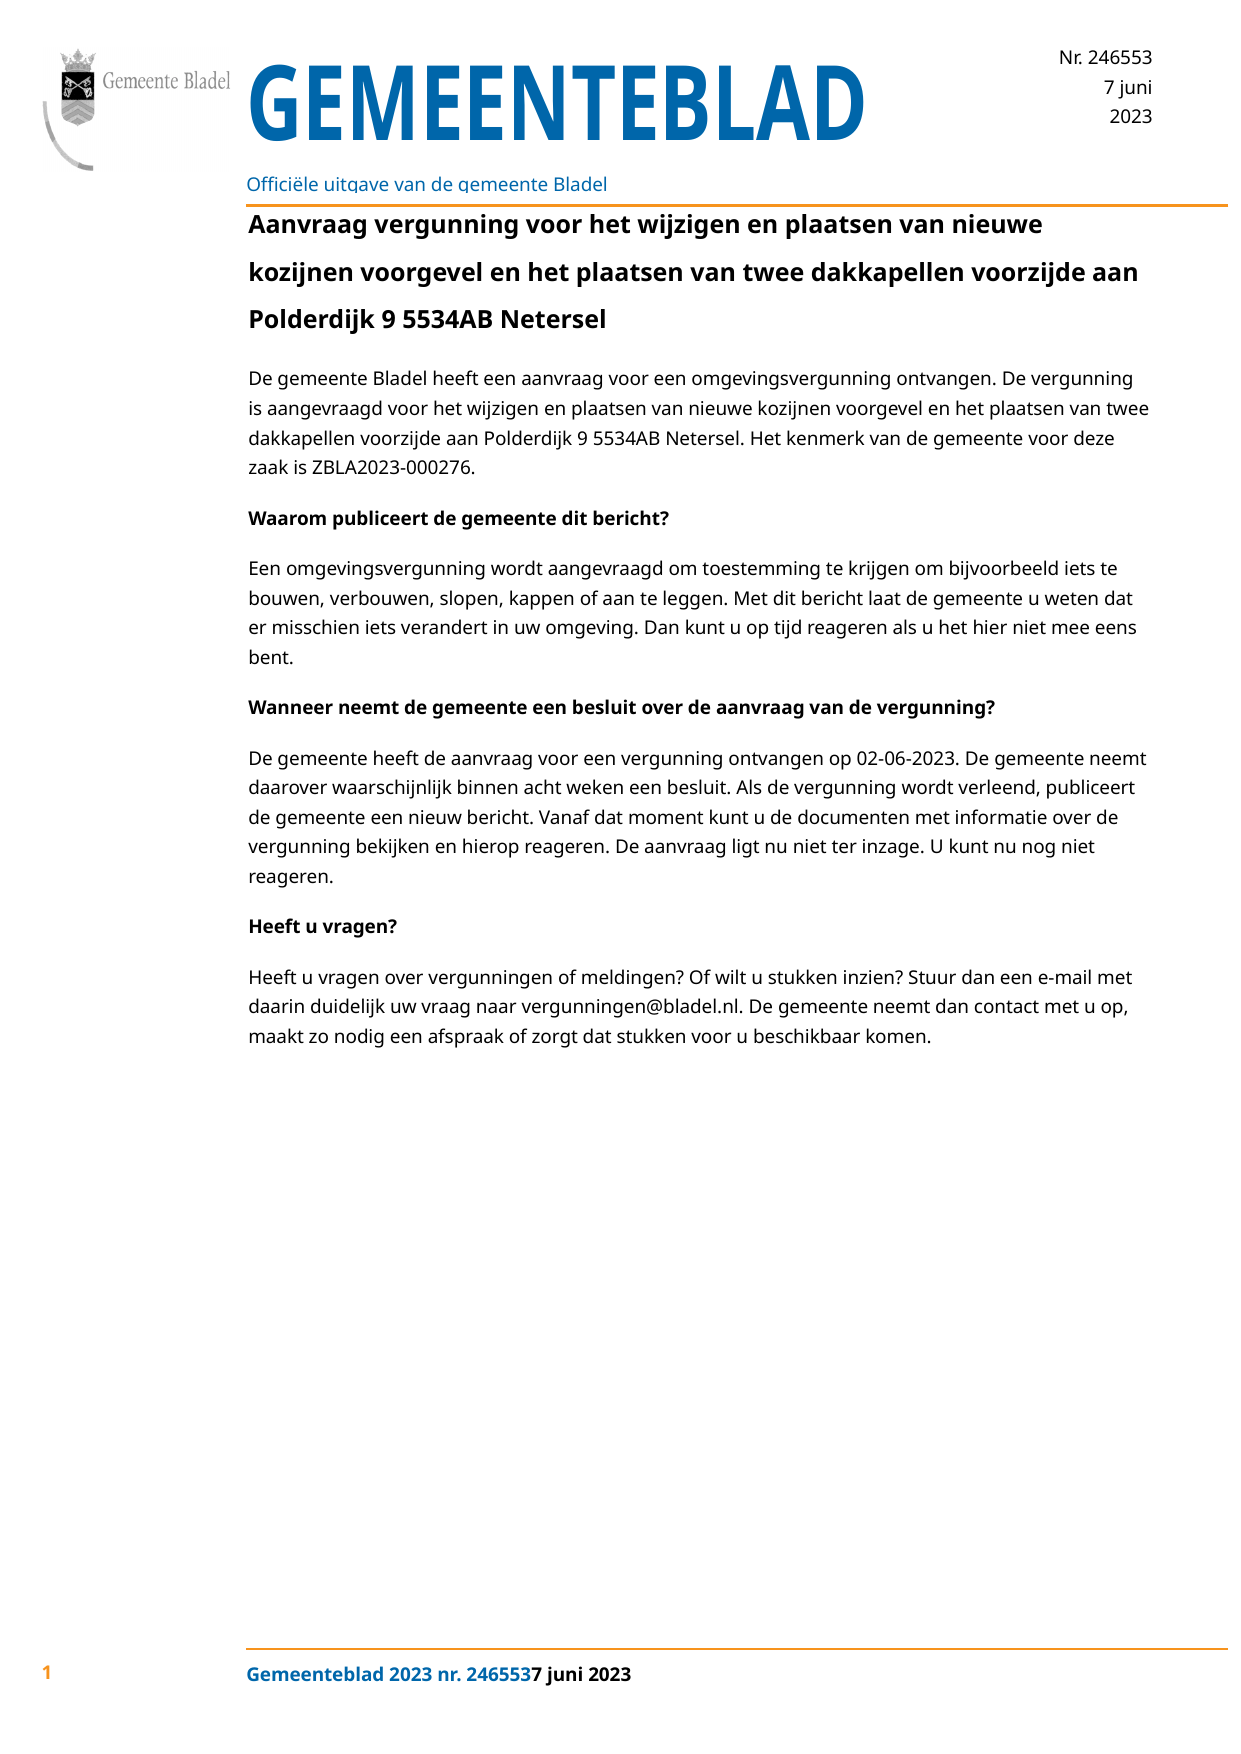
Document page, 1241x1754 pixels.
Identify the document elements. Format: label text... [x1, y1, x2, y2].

text Wanneer neemt de gemeente een besluit over de aanvraag van de vergunning? [248, 694, 1152, 720]
text De gemeente heeft de aanvraag voor een vergunning ontvangen op 02-06-2023. De gemeente neemt daarover waarschijnlijk binnen acht weken een besluit. Als de vergunning wordt verleend, publiceert de gemeente een nieuw bericht. Vanaf dat moment kunt u de documenten met informatie over de vergunning bekijken en hierop reageren. De aanvraag ligt nu niet ter inzage. U kunt nu nog niet reageren. [248, 745, 1152, 889]
text Een omgevingsvergunning wordt aangevraagd om toestemming te krijgen om bijvoorbeeld iets te bouwen, verbouwen, slopen, kappen of aan te leggen. Met dit bericht laat de gemeente u weten dat er misschien iets verandert in uw omgeving. Dan kunt u op tijd reageren als u het hier niet mee eens bent. [248, 555, 1152, 669]
text Heeft u vragen over vergunningen of meldingen? Of wilt u stukken inzien? Stuur dan een e-mail met daarin duidelijk uw vraag naar vergunningen@bladel.nl. De gemeente neemt dan contact met u op, maakt zo nodig een afspraak of zorgt dat stukken voor u beschikbaar komen. [248, 964, 1152, 1049]
text Aanvraag vergunning voor het wijzigen en plaatsen van nieuwe kozijnen voorgevel en het plaatsen van twee dakkapellen voorzijde aan Polderdijk 9 5534AB Netersel [248, 207, 1152, 336]
text De gemeente Bladel heeft een aanvraag voor een omgevingsvergunning ontvangen. De vergunning is aangevraagd voor het wijzigen en plaatsen van nieuwe kozijnen voorgevel en het plaatsen van twee dakkapellen voorzijde aan Polderdijk 9 5534AB Netersel. Het kenmerk van de gemeente voor deze zaak is ZBLA2023-000276. [248, 366, 1152, 480]
picture [41, 47, 231, 172]
text Waarom publiceert de gemeente dit bericht? [248, 505, 1152, 530]
text Heeft u vragen? [248, 913, 1152, 939]
